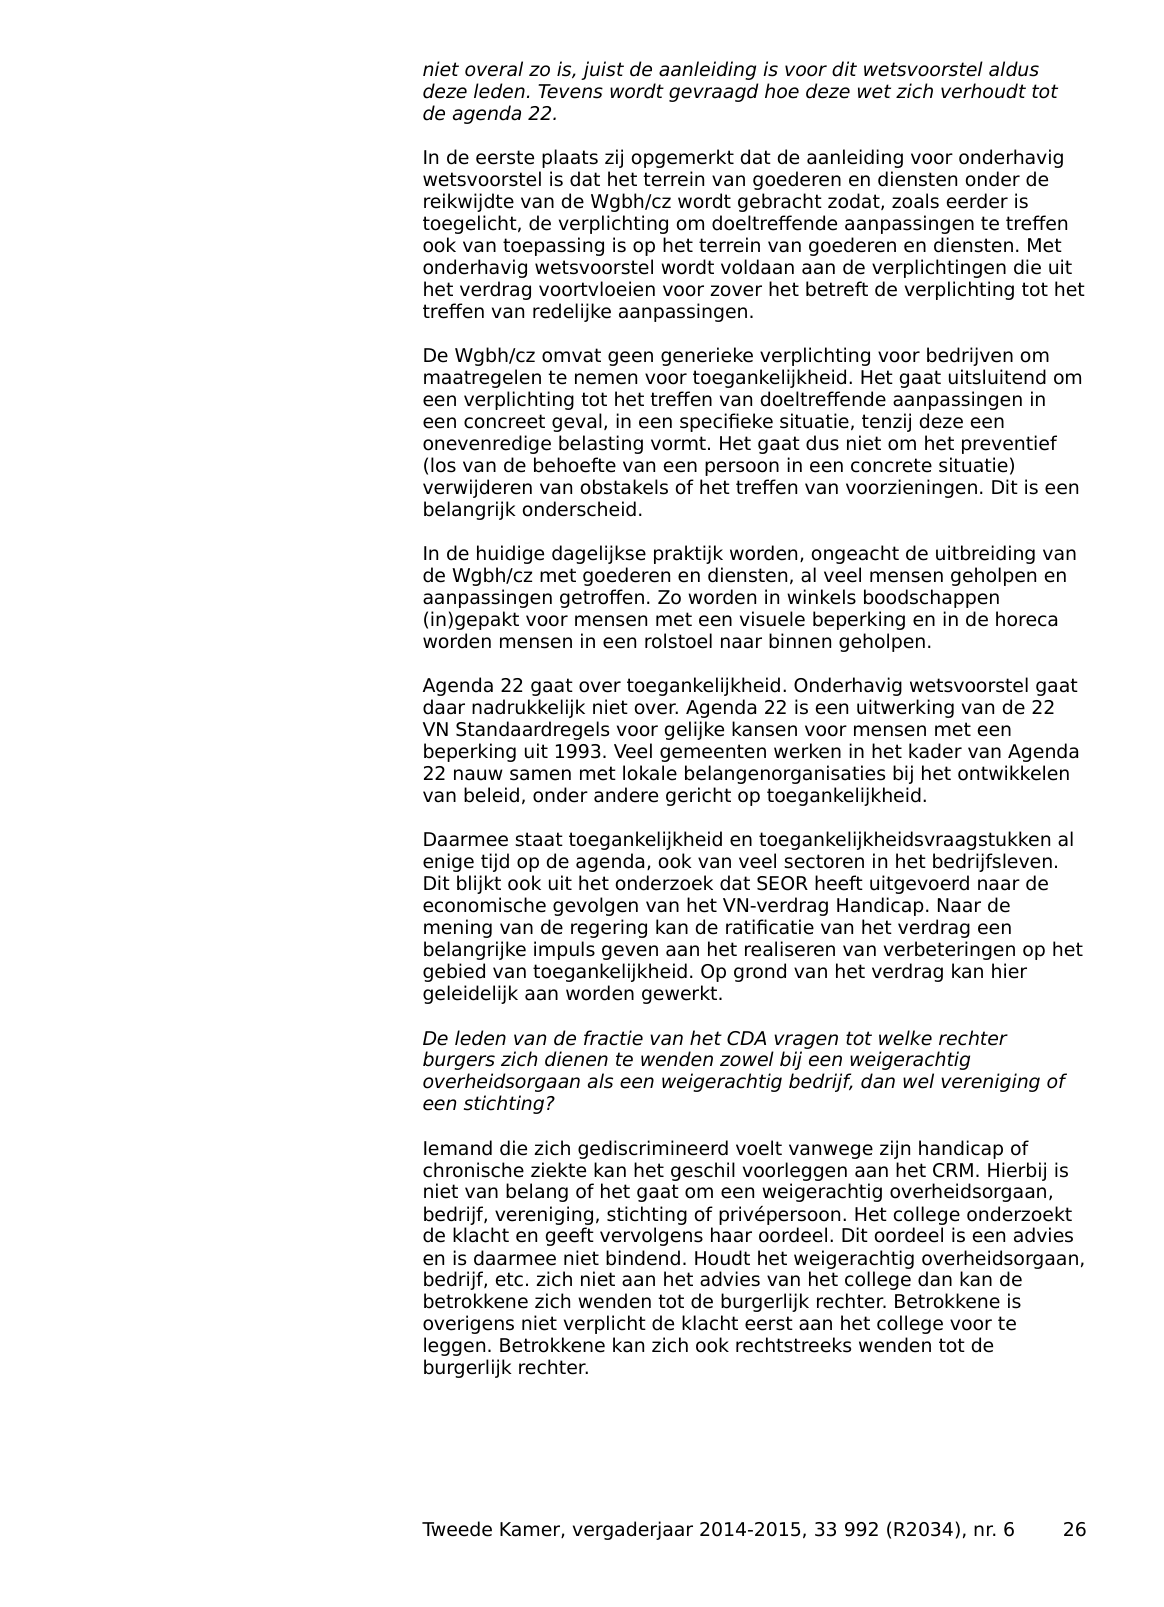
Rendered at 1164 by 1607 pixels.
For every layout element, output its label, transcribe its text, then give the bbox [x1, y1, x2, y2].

text Agenda 22 gaat over toegankelijkheid. Onderhavig wetsvoorstel gaat daar nadrukkelijk niet over. Agenda 22 is een uitwerking van de 22 VN Standaardregels voor gelijke kansen voor mensen met een beperking uit 1993. Veel gemeenten werken in het kader van Agenda 22 nauw samen met lokale belangenorganisaties bij het ontwikkelen van beleid, onder andere gericht op toegankelijkheid. [422, 675, 1087, 807]
text In de huidige dagelijkse praktijk worden, ongeacht de uitbreiding van de Wgbh/cz met goederen en diensten, al veel mensen geholpen en aanpassingen getroffen. Zo worden in winkels boodschappen (in)gepakt voor mensen met een visuele beperking en in de horeca worden mensen in een rolstoel naar binnen geholpen. [422, 543, 1087, 653]
text Daarmee staat toegankelijkheid en toegankelijkheidsvraagstukken al enige tijd op de agenda, ook van veel sectoren in het bedrijfsleven. Dit blijkt ook uit het onderzoek dat SEOR heeft uitgevoerd naar de economische gevolgen van het VN-verdrag Handicap. Naar de mening van de regering kan de ratificatie van het verdrag een belangrijke impuls geven aan het realiseren van verbeteringen op het gebied van toegankelijkheid. Op grond van het verdrag kan hier geleidelijk aan worden gewerkt. [422, 829, 1087, 1005]
text De Wgbh/cz omvat geen generieke verplichting voor bedrijven om maatregelen te nemen voor toegankelijkheid. Het gaat uitsluitend om een verplichting tot het treffen van doeltreffende aanpassingen in een concreet geval, in een specifieke situatie, tenzij deze een onevenredige belasting vormt. Het gaat dus niet om het preventief (los van de behoefte van een persoon in een concrete situatie) verwijderen van obstakels of het treffen van voorzieningen. Dit is een belangrijk onderscheid. [422, 345, 1087, 521]
text Iemand die zich gediscrimineerd voelt vanwege zijn handicap of chronische ziekte kan het geschil voorleggen aan het CRM. Hierbij is niet van belang of het gaat om een weigerachtig overheidsorgaan, bedrijf, vereniging, stichting of privépersoon. Het college onderzoekt de klacht en geeft vervolgens haar oordeel. Dit oordeel is een advies en is daarmee niet bindend. Houdt het weigerachtig overheidsorgaan, bedrijf, etc. zich niet aan het advies van het college dan kan de betrokkene zich wenden tot de burgerlijk rechter. Betrokkene is overigens niet verplicht de klacht eerst aan het college voor te leggen. Betrokkene kan zich ook rechtstreeks wenden tot de burgerlijk rechter. [422, 1137, 1087, 1379]
text De leden van de fractie van het CDA vragen tot welke rechter burgers zich dienen te wenden zowel bij een weigerachtig overheidsorgaan als een weigerachtig bedrijf, dan wel vereniging of een stichting? [422, 1027, 1087, 1115]
text niet overal zo is, juist de aanleiding is voor dit wetsvoorstel aldus deze leden. Tevens wordt gevraagd hoe deze wet zich verhoudt tot de agenda 22. [422, 59, 1087, 125]
text In de eerste plaats zij opgemerkt dat de aanleiding voor onderhavig wetsvoorstel is dat het terrein van goederen en diensten onder de reikwijdte van de Wgbh/cz wordt gebracht zodat, zoals eerder is toegelicht, de verplichting om doeltreffende aanpassingen te treffen ook van toepassing is op het terrein van goederen en diensten. Met onderhavig wetsvoorstel wordt voldaan aan de verplichtingen die uit het verdrag voortvloeien voor zover het betreft de verplichting tot het treffen van redelijke aanpassingen. [422, 147, 1087, 323]
